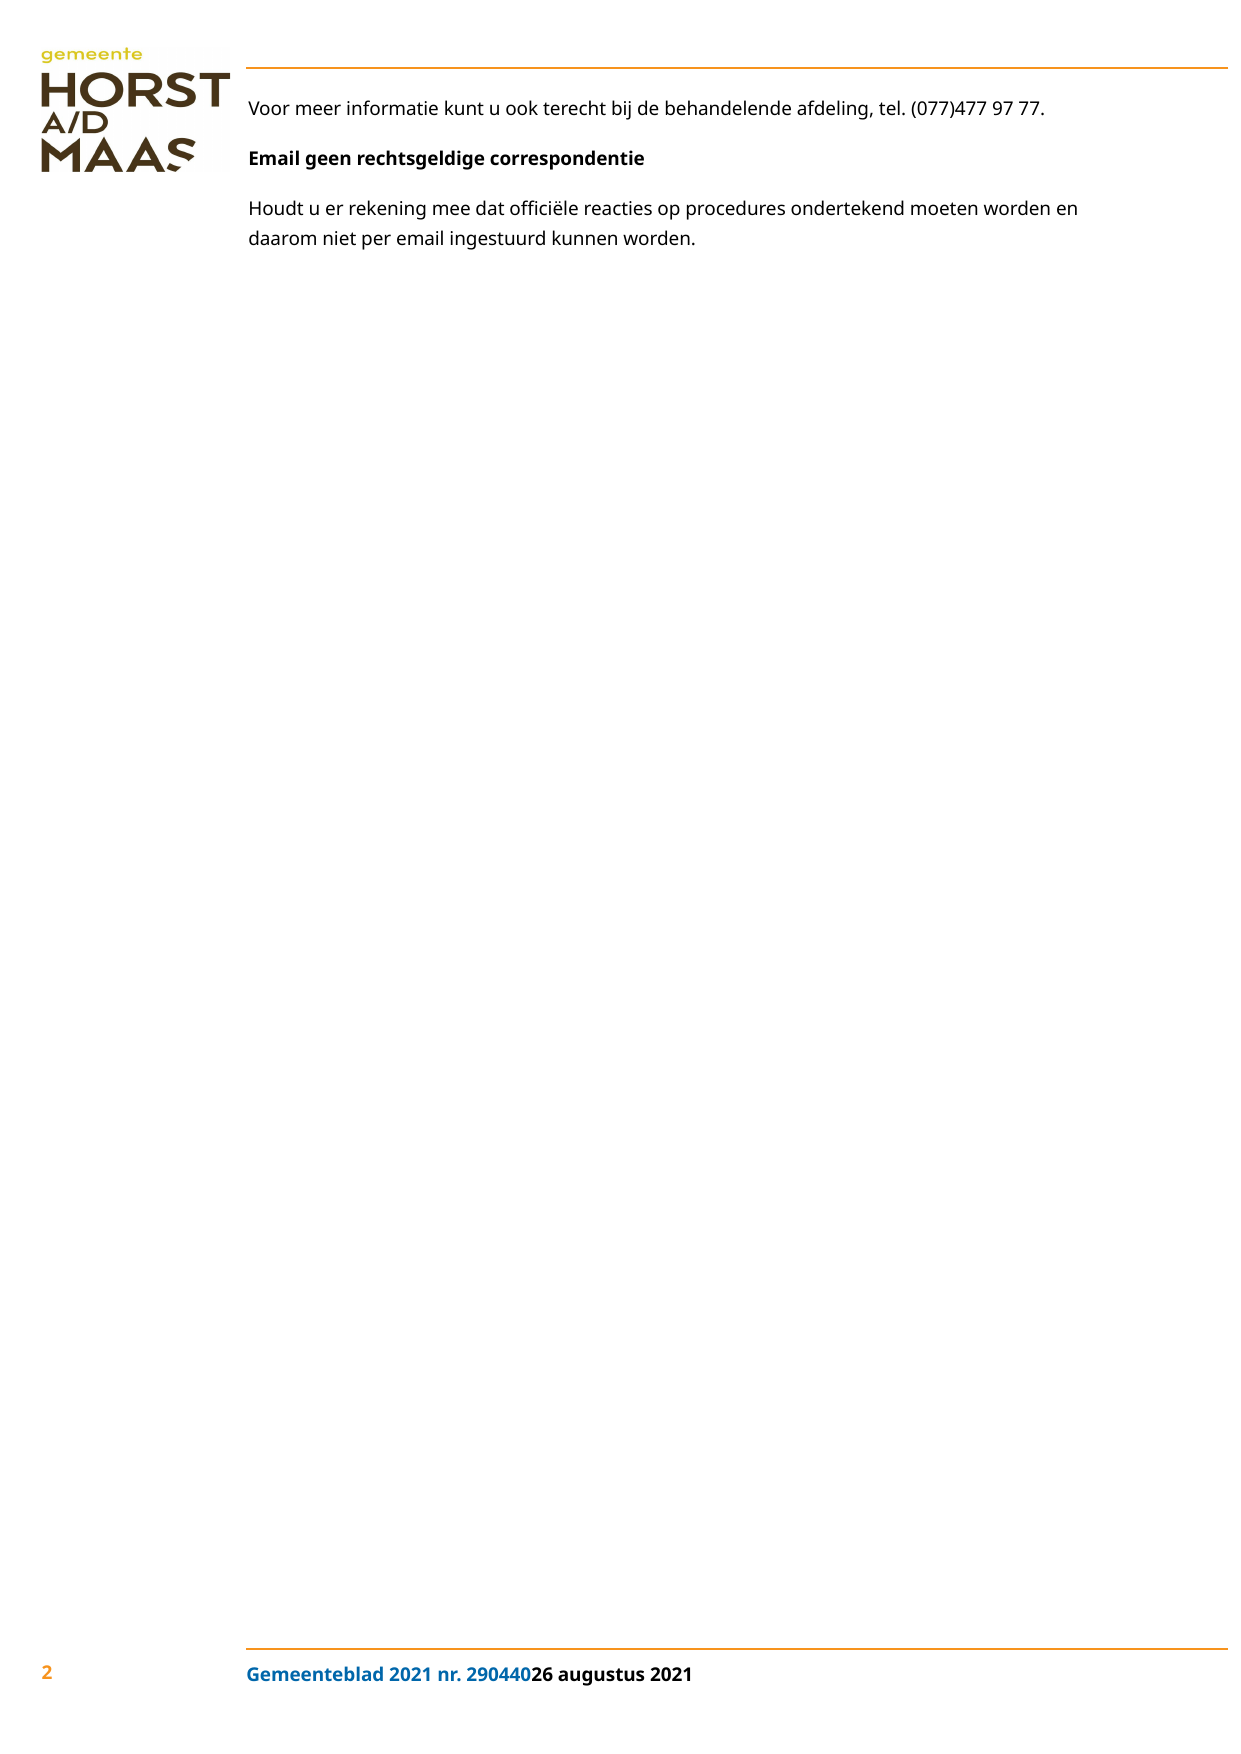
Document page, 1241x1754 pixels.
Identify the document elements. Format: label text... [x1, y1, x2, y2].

text Voor meer informatie kunt u ook terecht bij de behandelende afdeling, tel. (077)477 97 77. [248, 95, 1152, 121]
picture [41, 47, 231, 172]
text Houdt u er rekening mee dat officiële reacties op procedures ondertekend moeten worden en daarom niet per email ingestuurd kunnen worden. [248, 196, 1152, 251]
text Email geen rechtsgeldige correspondentie [248, 145, 1152, 171]
